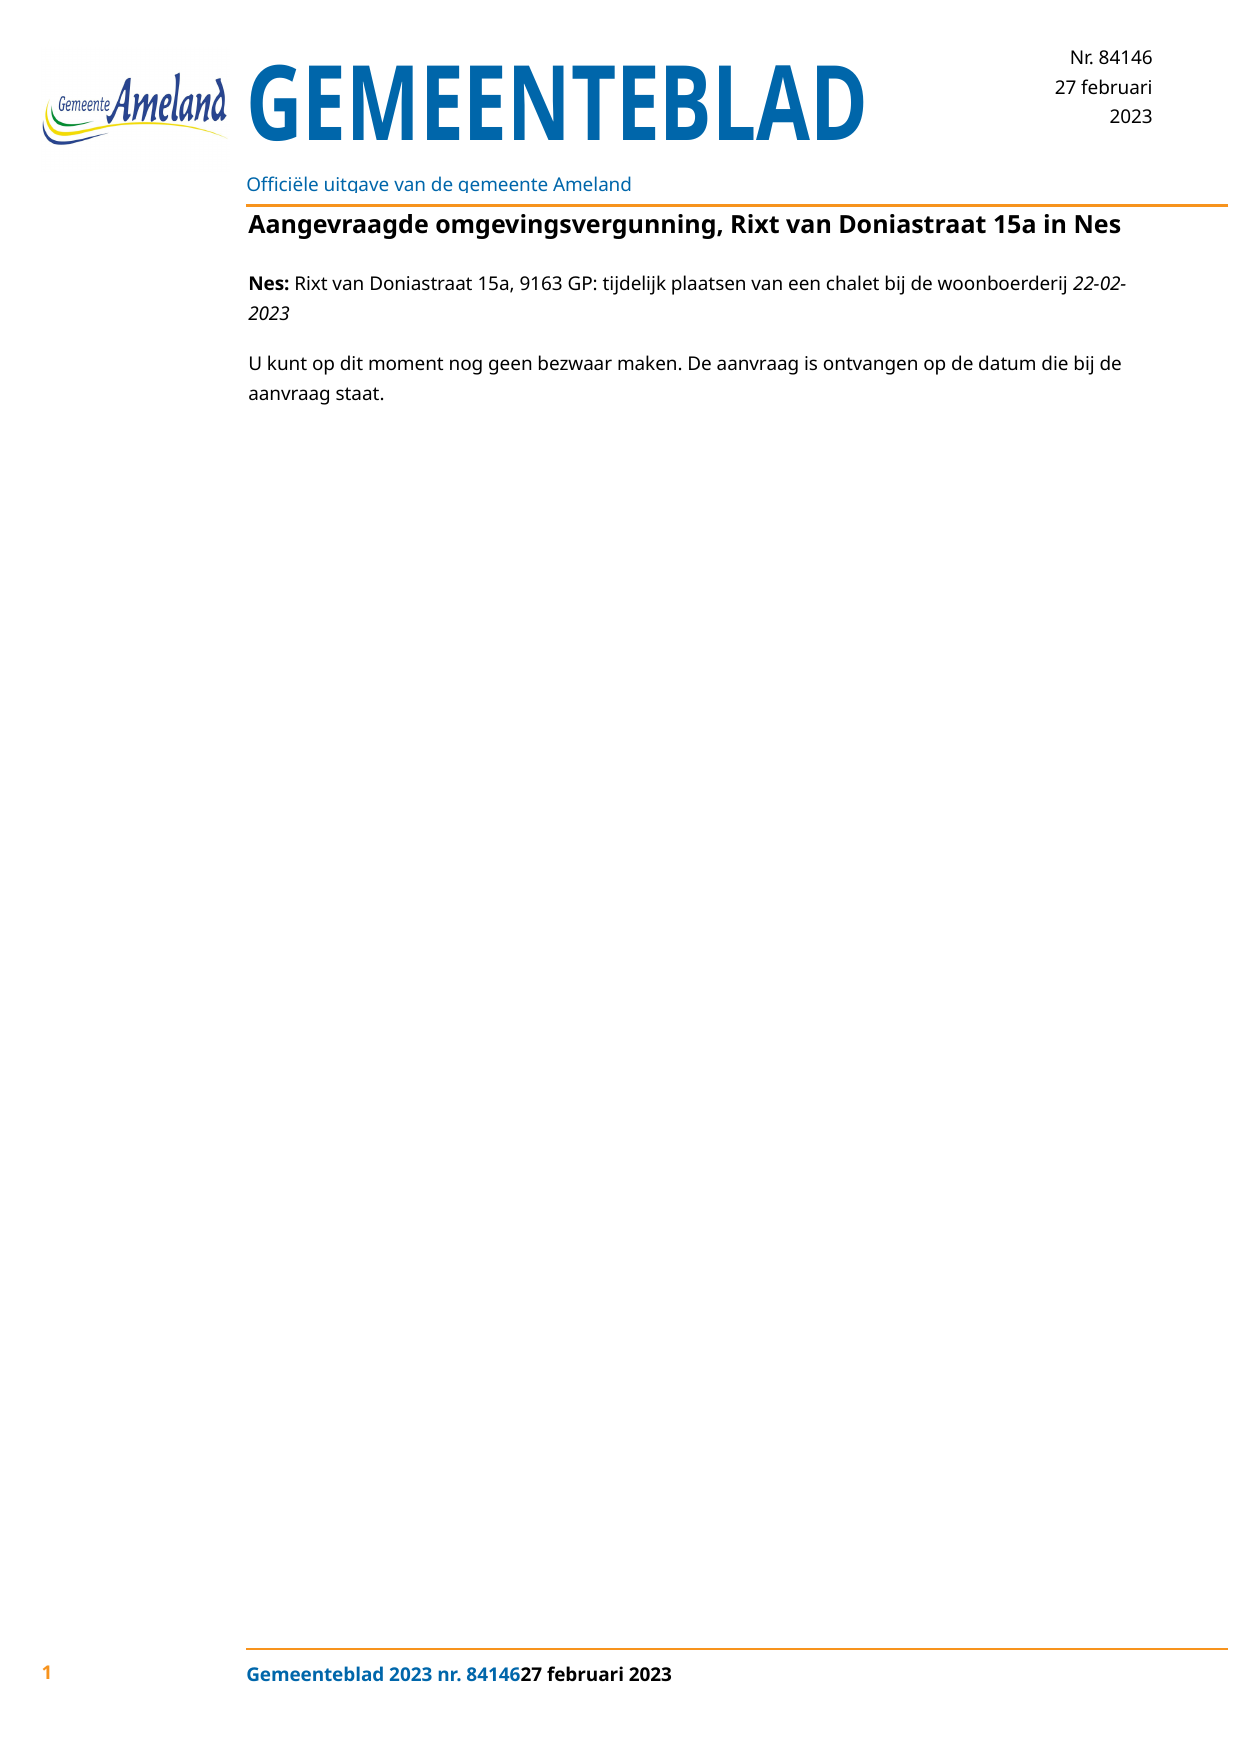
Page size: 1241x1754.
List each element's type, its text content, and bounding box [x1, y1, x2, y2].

text U kunt op dit moment nog geen bezwaar maken. De aanvraag is ontvangen op de datum die bij de aanvraag staat. [248, 350, 1152, 406]
picture [41, 47, 231, 172]
text Nes: Rixt van Doniastraat 15a, 9163 GP: tijdelijk plaatsen van een chalet bij de woonboerderij 22-02-2023 [248, 270, 1152, 326]
text Aangevraagde omgevingsvergunning, Rixt van Doniastraat 15a in Nes [248, 207, 1152, 241]
